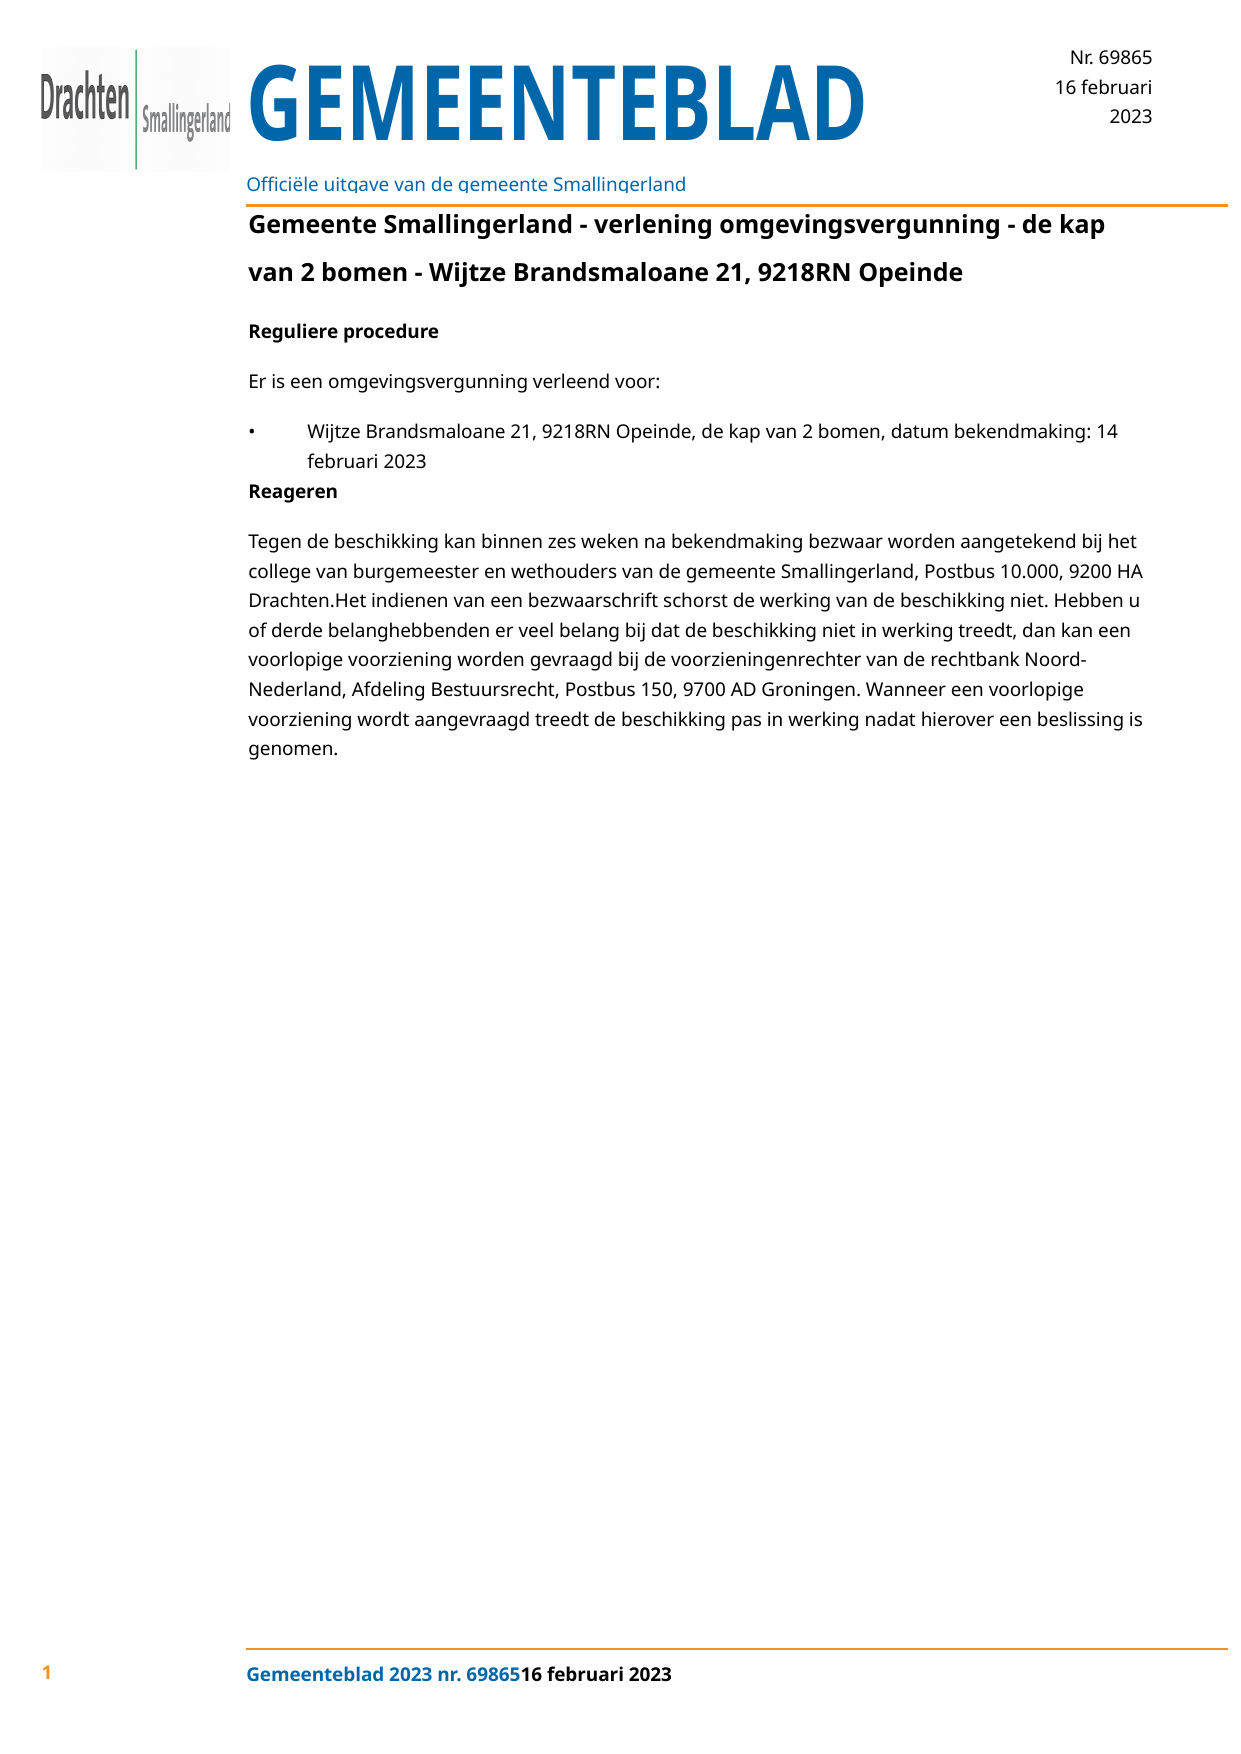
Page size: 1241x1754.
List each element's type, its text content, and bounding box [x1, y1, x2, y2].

text Tegen de beschikking kan binnen zes weken na bekendmaking bezwaar worden aangetekend bij het college van burgemeester en wethouders van de gemeente Smallingerland, Postbus 10.000, 9200 HA Drachten.Het indienen van een bezwaarschrift schorst de werking van de beschikking niet. Hebben u of derde belanghebbenden er veel belang bij dat de beschikking niet in werking treedt, dan kan een voorlopige voorziening worden gevraagd bij de voorzieningenrechter van de rechtbank Noord-Nederland, Afdeling Bestuursrecht, Postbus 150, 9700 AD Groningen. Wanneer een voorlopige voorziening wordt aangevraagd treedt de beschikking pas in werking nadat hierover een beslissing is genomen. [248, 528, 1152, 761]
text Reageren [248, 478, 1152, 504]
text Er is een omgevingsvergunning verleend voor: [248, 368, 1152, 394]
text Gemeente Smallingerland - verlening omgevingsvergunning - de kap van 2 bomen - Wijtze Brandsmaloane 21, 9218RN Opeinde [248, 207, 1152, 288]
text Reguliere procedure [248, 318, 1152, 344]
picture [41, 47, 231, 172]
list Wijtze Brandsmaloane 21, 9218RN Opeinde, de kap van 2 bomen, datum bekendmaking: 14 februari 2023 [248, 419, 1152, 474]
